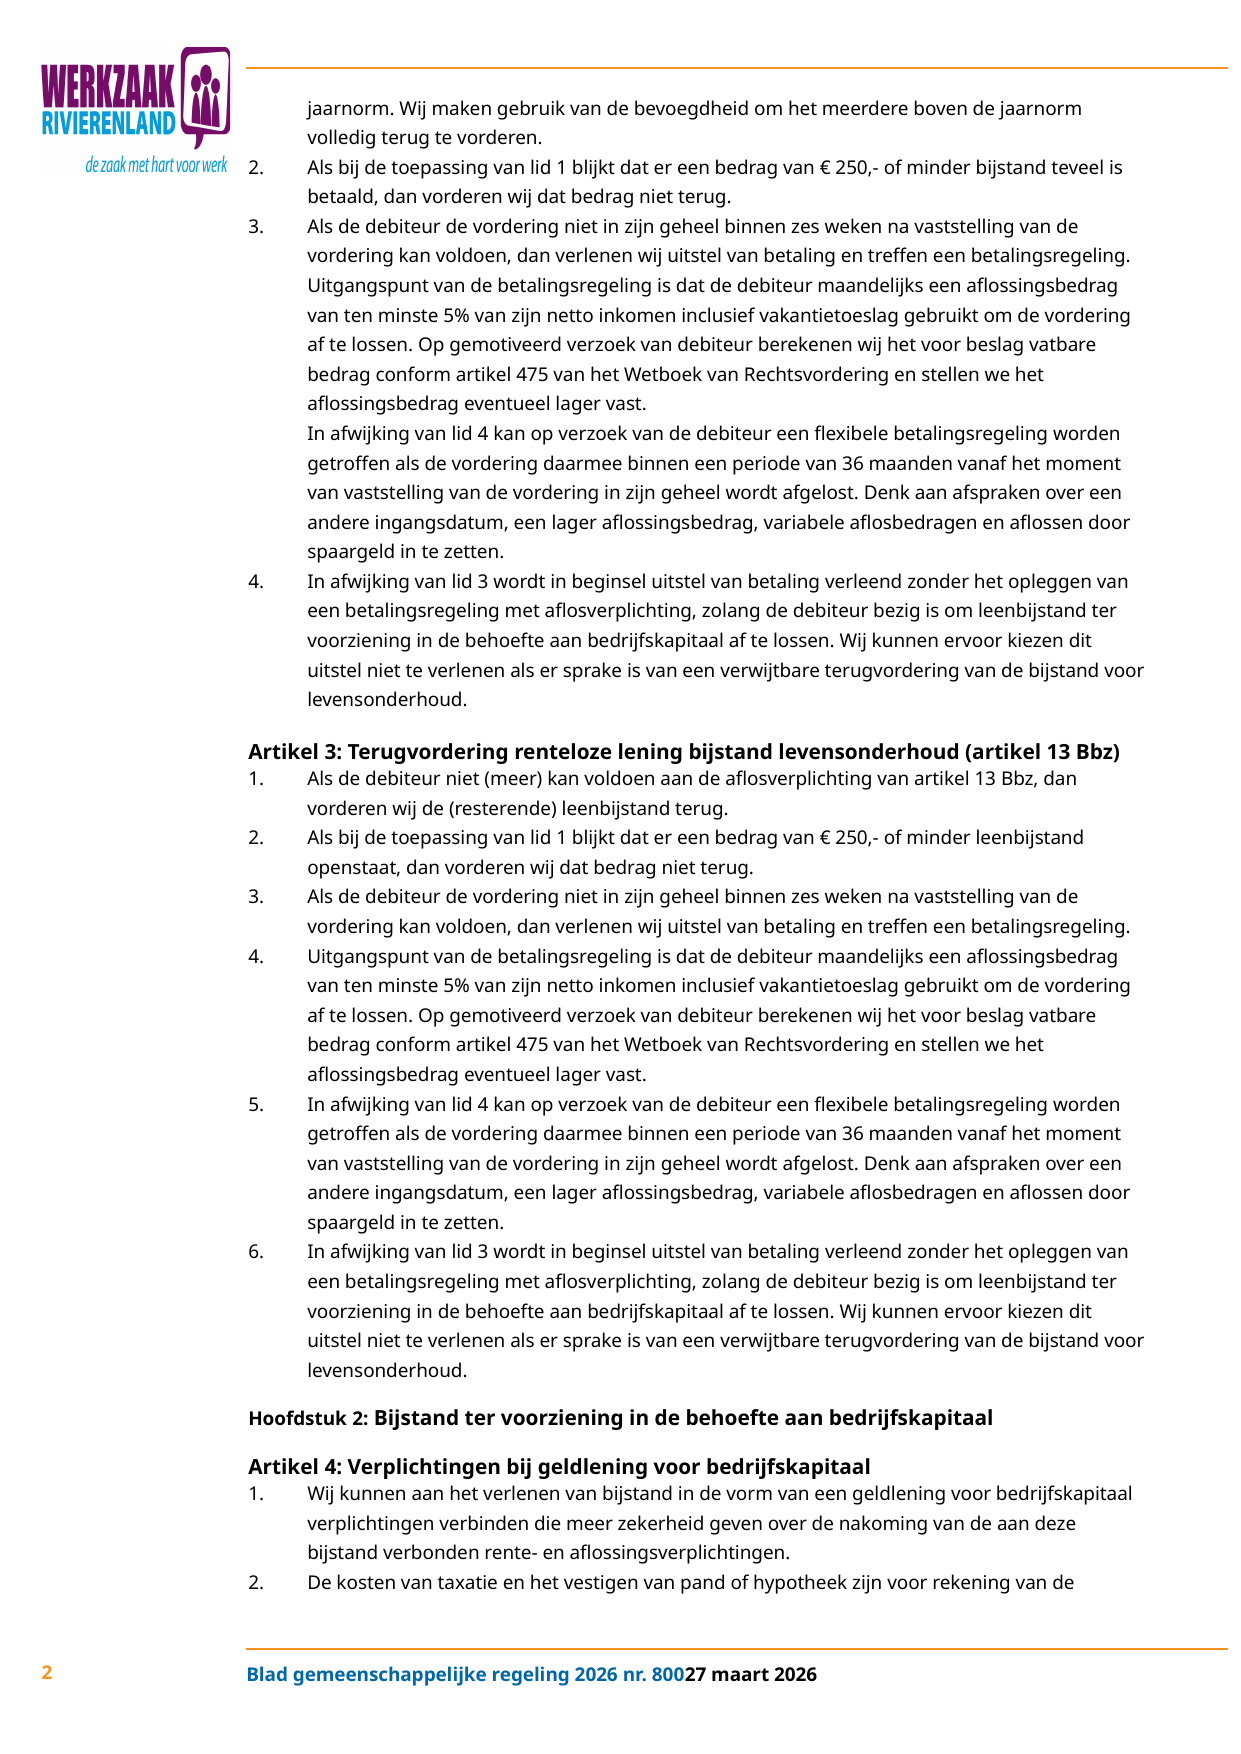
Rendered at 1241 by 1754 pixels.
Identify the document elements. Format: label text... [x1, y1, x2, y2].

list Als de debiteur de vordering niet in zijn geheel binnen zes weken na vaststelling van de vordering kan voldoen, dan verlenen wij uitstel van betaling en treffen een betalingsregeling. [248, 884, 1152, 939]
list Wij kunnen aan het verlenen van bijstand in de vorm van een geldlening voor bedrijfskapitaal verplichtingen verbinden die meer zekerheid geven over de nakoming van de aan deze bijstand verbonden rente- en aflossingsverplichtingen. [248, 1480, 1152, 1565]
list De kosten van taxatie en het vestigen van pand of hypotheek zijn voor rekening van de [248, 1569, 1152, 1595]
list Als de debiteur de vordering niet in zijn geheel binnen zes weken na vaststelling van de vordering kan voldoen, dan verlenen wij uitstel van betaling en treffen een betalingsregeling. [248, 213, 1152, 268]
text Artikel 3: Terugvordering renteloze lening bijstand levensonderhoud (artikel 13 Bbz) [248, 737, 1152, 765]
list Uitgangspunt van de betalingsregeling is dat de debiteur maandelijks een aflossingsbedrag van ten minste 5% van zijn netto inkomen inclusief vakantietoeslag gebruikt om de vordering af te lossen. Op gemotiveerd verzoek van debiteur berekenen wij het voor beslag vatbare bedrag conform artikel 475 van het Wetboek van Rechtsvordering en stellen we het aflossingsbedrag eventueel lager vast. [248, 943, 1152, 1087]
picture [41, 47, 231, 172]
list Als de debiteur niet (meer) kan voldoen aan de aflosverplichting van artikel 13 Bbz, dan vorderen wij de (resterende) leenbijstand terug. [248, 765, 1152, 821]
list In afwijking van lid 4 kan op verzoek van de debiteur een flexibele betalingsregeling worden getroffen als de vordering daarmee binnen een periode van 36 maanden vanaf het moment van vaststelling van de vordering in zijn geheel wordt afgelost. Denk aan afspraken over een andere ingangsdatum, een lager aflossingsbedrag, variabele aflosbedragen en aflossen door spaargeld in te zetten. [248, 1091, 1152, 1235]
list In afwijking van lid 3 wordt in beginsel uitstel van betaling verleend zonder het opleggen van een betalingsregeling met aflosverplichting, zolang de debiteur bezig is om leenbijstand ter voorziening in de behoefte aan bedrijfskapitaal af te lossen. Wij kunnen ervoor kiezen dit uitstel niet te verlenen als er sprake is van een verwijtbare terugvordering van de bijstand voor levensonderhoud. [248, 568, 1152, 712]
list In afwijking van lid 4 kan op verzoek van de debiteur een flexibele betalingsregeling worden getroffen als de vordering daarmee binnen een periode van 36 maanden vanaf het moment van vaststelling van de vordering in zijn geheel wordt afgelost. Denk aan afspraken over een andere ingangsdatum, een lager aflossingsbedrag, variabele aflosbedragen en aflossen door spaargeld in te zetten. [248, 420, 1152, 564]
list Als bij de toepassing van lid 1 blijkt dat er een bedrag van € 250,- of minder bijstand teveel is betaald, dan vorderen wij dat bedrag niet terug. [248, 154, 1152, 209]
list Uitgangspunt van de betalingsregeling is dat de debiteur maandelijks een aflossingsbedrag van ten minste 5% van zijn netto inkomen inclusief vakantietoeslag gebruikt om de vordering af te lossen. Op gemotiveerd verzoek van debiteur berekenen wij het voor beslag vatbare bedrag conform artikel 475 van het Wetboek van Rechtsvordering en stellen we het aflossingsbedrag eventueel lager vast. [248, 272, 1152, 416]
list jaarnorm. Wij maken gebruik van de bevoegdheid om het meerdere boven de jaarnorm volledig terug te vorderen. [248, 95, 1152, 150]
list In afwijking van lid 3 wordt in beginsel uitstel van betaling verleend zonder het opleggen van een betalingsregeling met aflosverplichting, zolang de debiteur bezig is om leenbijstand ter voorziening in de behoefte aan bedrijfskapitaal af te lossen. Wij kunnen ervoor kiezen dit uitstel niet te verlenen als er sprake is van een verwijtbare terugvordering van de bijstand voor levensonderhoud. [248, 1239, 1152, 1383]
list Als bij de toepassing van lid 1 blijkt dat er een bedrag van € 250,- of minder leenbijstand openstaat, dan vorderen wij dat bedrag niet terug. [248, 824, 1152, 880]
text Hoofdstuk 2: Bijstand ter voorziening in de behoefte aan bedrijfskapitaal [248, 1403, 1152, 1431]
text Artikel 4: Verplichtingen bij geldlening voor bedrijfskapitaal [248, 1452, 1152, 1480]
